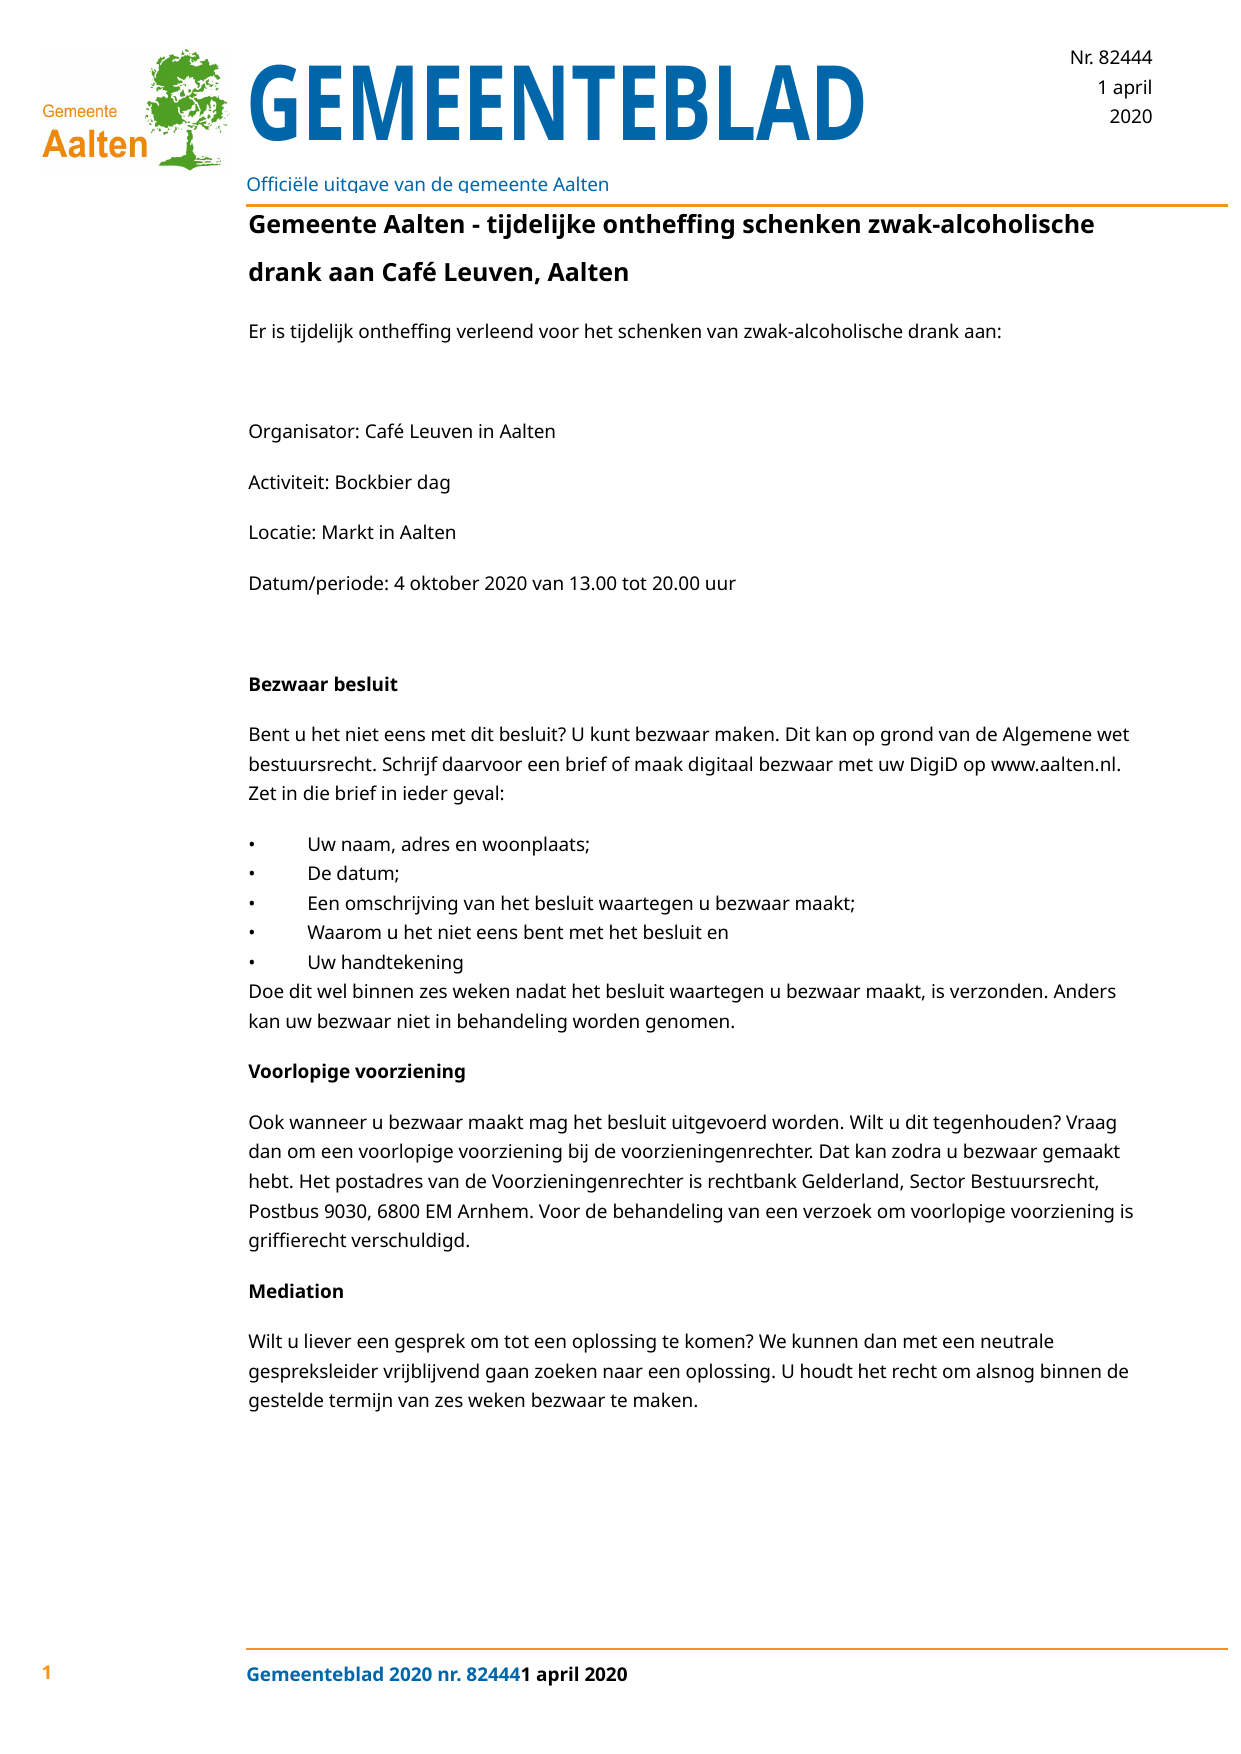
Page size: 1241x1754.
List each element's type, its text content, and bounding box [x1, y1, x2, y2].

list Uw handtekening [248, 949, 1152, 975]
text Datum/periode: 4 oktober 2020 van 13.00 tot 20.00 uur [248, 570, 1152, 596]
list Uw naam, adres en woonplaats; [248, 831, 1152, 857]
text Voorlopige voorziening [248, 1059, 1152, 1084]
picture [41, 47, 231, 172]
text Bent u het niet eens met dit besluit? U kunt bezwaar maken. Dit kan op grond van de Algemene wet bestuursrecht. Schrijf daarvoor een brief of maak digitaal bezwaar met uw DigiD op www.aalten.nl. Zet in die brief in ieder geval: [248, 721, 1152, 806]
text Mediation [248, 1278, 1152, 1304]
text Er is tijdelijk ontheffing verleend voor het schenken van zwak-alcoholische drank aan: [248, 318, 1152, 344]
text Doe dit wel binnen zes weken nadat het besluit waartegen u bezwaar maakt, is verzonden. Anders kan uw bezwaar niet in behandeling worden genomen. [248, 979, 1152, 1034]
text Activiteit: Bockbier dag [248, 469, 1152, 495]
text Locatie: Markt in Aalten [248, 519, 1152, 545]
list De datum; [248, 860, 1152, 886]
list Een omschrijving van het besluit waartegen u bezwaar maakt; [248, 890, 1152, 916]
text Wilt u liever een gesprek om tot een oplossing te komen? We kunnen dan met een neutrale gespreksleider vrijblijvend gaan zoeken naar een oplossing. U houdt het recht om alsnog binnen de gestelde termijn van zes weken bezwaar te maken. [248, 1328, 1152, 1413]
text Ook wanneer u bezwaar maakt mag het besluit uitgevoerd worden. Wilt u dit tegenhouden? Vraag dan om een voorlopige voorziening bij de voorzieningenrechter. Dat kan zodra u bezwaar gemaakt hebt. Het postadres van de Voorzieningenrechter is rechtbank Gelderland, Sector Bestuursrecht, Postbus 9030, 6800 EM Arnhem. Voor de behandeling van een verzoek om voorlopige voorziening is griffierecht verschuldigd. [248, 1109, 1152, 1253]
text Gemeente Aalten - tijdelijke ontheffing schenken zwak-alcoholische drank aan Café Leuven, Aalten [248, 207, 1152, 288]
text Bezwaar besluit [248, 671, 1152, 697]
list Waarom u het niet eens bent met het besluit en [248, 919, 1152, 945]
text Organisator: Café Leuven in Aalten [248, 419, 1152, 444]
